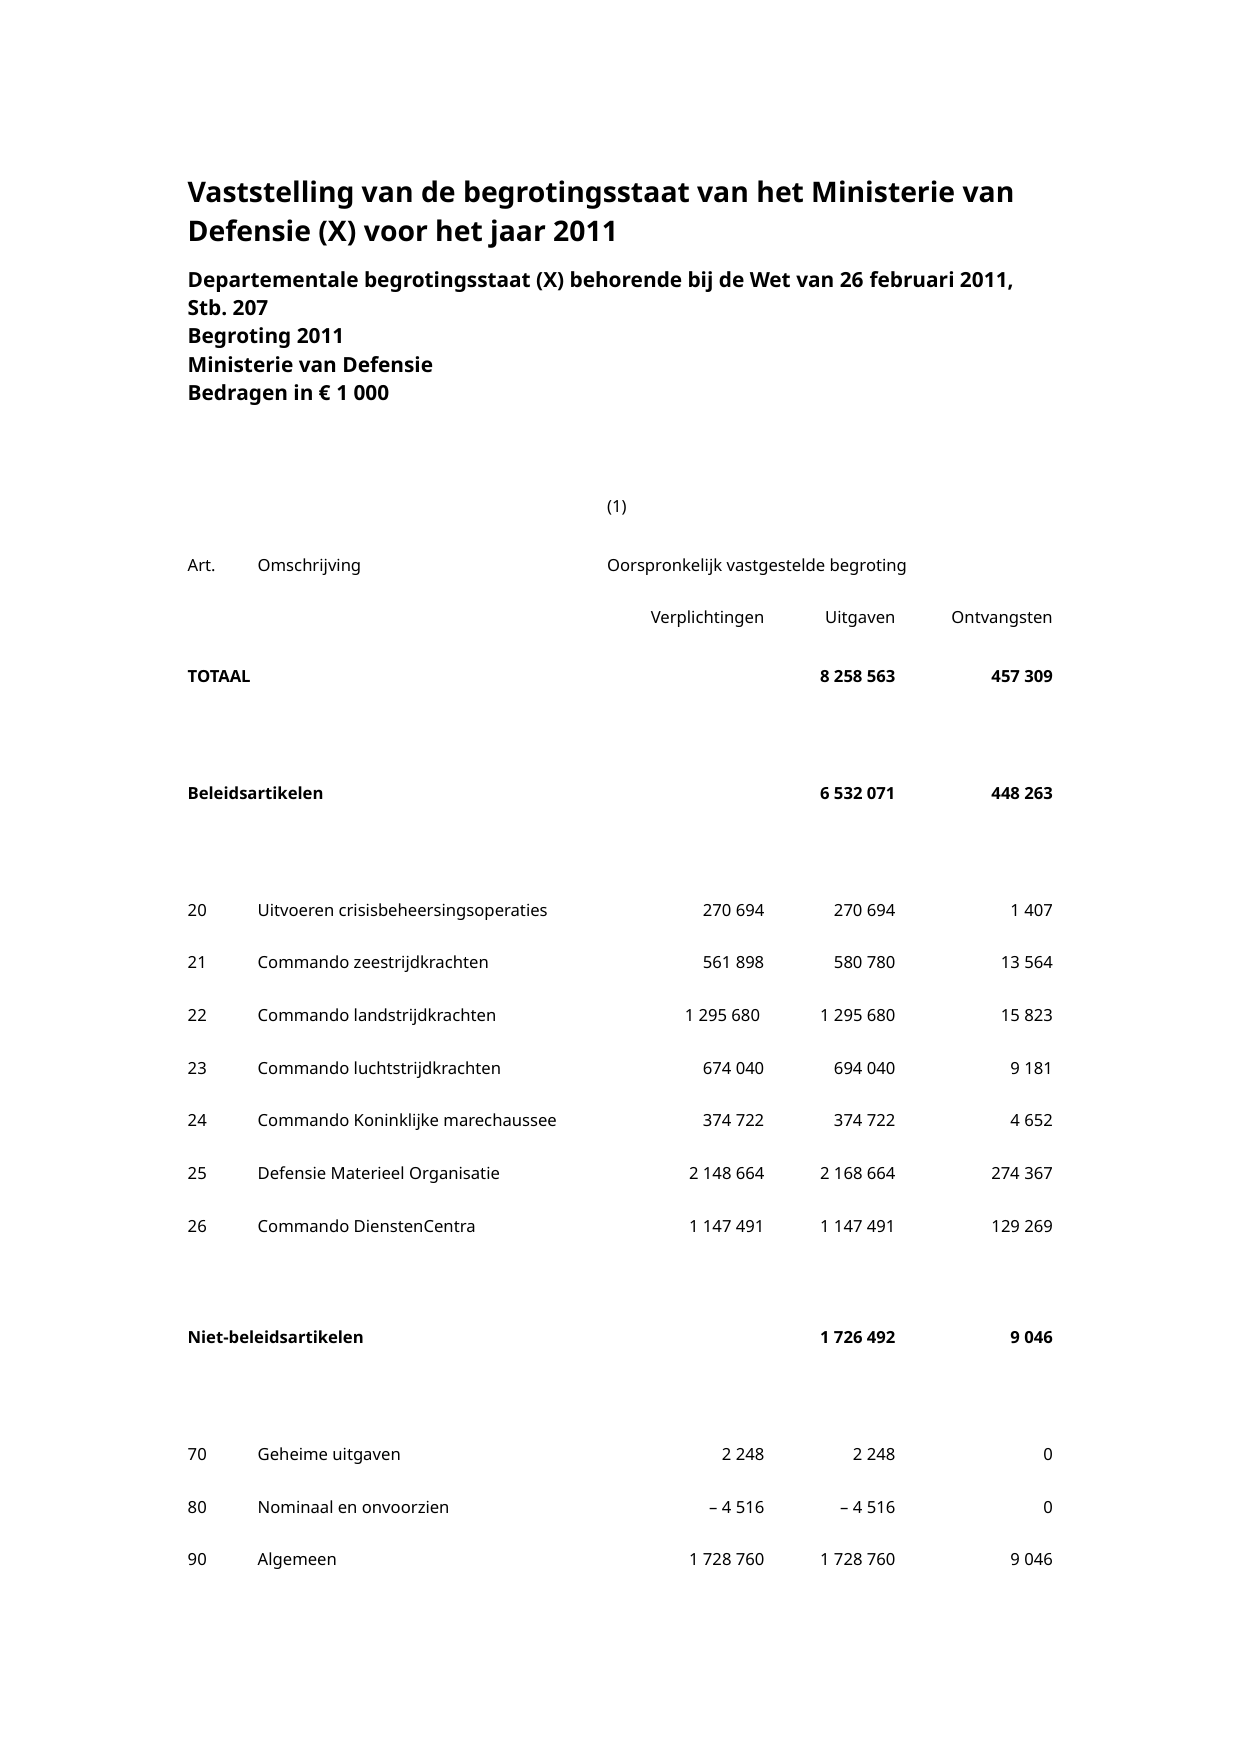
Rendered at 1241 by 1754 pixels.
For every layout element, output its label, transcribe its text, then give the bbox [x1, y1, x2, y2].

table_cell 1 728 760 [607, 1548, 764, 1601]
table_cell 25 [188, 1162, 257, 1214]
table_cell [607, 723, 764, 781]
table_cell Niet-beleidsartikelen [188, 1326, 607, 1384]
table_cell Uitgaven [764, 606, 895, 664]
table_cell Commando DienstenCentra [258, 1215, 607, 1267]
table_cell 2 168 664 [764, 1162, 895, 1214]
table_cell Commando zeestrijdkrachten [258, 951, 607, 1004]
table_cell Commando landstrijdkrachten [258, 1004, 607, 1056]
table_cell 9 046 [895, 1326, 1053, 1384]
table_cell [258, 606, 607, 664]
table_cell Commando luchtstrijdkrachten [258, 1056, 607, 1109]
table_cell Oorspronkelijk vastgestelde begroting [607, 553, 1053, 606]
table_cell 2 248 [764, 1443, 895, 1495]
table_cell 90 [188, 1548, 257, 1601]
table_cell 9 046 [895, 1548, 1053, 1601]
table_cell 694 040 [764, 1056, 895, 1109]
table_cell 2 248 [607, 1443, 764, 1495]
table_cell 24 [188, 1109, 257, 1162]
table_cell 70 [188, 1443, 257, 1495]
table_cell 8 258 563 [764, 665, 895, 723]
table_cell 448 263 [895, 781, 1053, 840]
table_cell 15 823 [895, 1004, 1053, 1056]
table_cell Ontvangsten [895, 606, 1053, 664]
table_cell [188, 1384, 257, 1442]
table_cell – 4 516 [607, 1495, 764, 1548]
table_cell 374 722 [607, 1109, 764, 1162]
table_cell Geheime uitgaven [258, 1443, 607, 1495]
table_cell Verplichtingen [607, 606, 764, 664]
table_cell 374 722 [764, 1109, 895, 1162]
table_cell [258, 1384, 607, 1442]
table_cell Art. [188, 553, 257, 606]
table_cell 270 694 [764, 898, 895, 951]
table_cell 457 309 [895, 665, 1053, 723]
table_cell Uitvoeren crisisbeheersingsoperaties [258, 898, 607, 951]
table_cell Defensie Materieel Organisatie [258, 1162, 607, 1214]
table_cell Omschrijving [258, 553, 607, 606]
text Bedragen in € 1 000 [187, 378, 1053, 407]
table_cell [895, 1384, 1053, 1442]
text Departementale begrotingsstaat (X) behorende bij de Wet van 26 februari 2011, Stb. 207 [187, 265, 1053, 322]
text Ministerie van Defensie [187, 350, 1053, 378]
table_cell 21 [188, 951, 257, 1004]
table_cell [188, 606, 257, 664]
table_cell Nominaal en onvoorzien [258, 1495, 607, 1548]
table_cell [258, 1267, 607, 1326]
table_cell [764, 840, 895, 898]
table_cell [607, 840, 764, 898]
table_cell [764, 723, 895, 781]
table_cell 274 367 [895, 1162, 1053, 1214]
table_header [188, 495, 607, 553]
table_cell TOTAAL [188, 665, 607, 723]
table_cell 1 147 491 [764, 1215, 895, 1267]
table_cell [607, 1326, 764, 1384]
table_cell 26 [188, 1215, 257, 1267]
table_cell [895, 840, 1053, 898]
table_cell [607, 1384, 764, 1442]
table_cell 270 694 [607, 898, 764, 951]
table_cell Algemeen [258, 1548, 607, 1601]
table_cell Commando Koninklijke marechaussee [258, 1109, 607, 1162]
subtitle Vaststelling van de begrotingsstaat van het Ministerie van Defensie (X) voor het jaar 2011 [187, 172, 1053, 250]
table_cell 1 147 491 [607, 1215, 764, 1267]
table_cell 1 407 [895, 898, 1053, 951]
table_header (1) [607, 495, 1053, 553]
table_cell [258, 840, 607, 898]
table_cell [607, 781, 764, 840]
table_cell [188, 723, 257, 781]
table_cell [188, 1267, 257, 1326]
table_cell 129 269 [895, 1215, 1053, 1267]
table_cell [895, 723, 1053, 781]
table_cell 1 295 680 [607, 1004, 764, 1056]
table_cell – 4 516 [764, 1495, 895, 1548]
table_cell 23 [188, 1056, 257, 1109]
table_cell 4 652 [895, 1109, 1053, 1162]
text Begroting 2011 [187, 322, 1053, 350]
table_cell [258, 723, 607, 781]
table_cell 80 [188, 1495, 257, 1548]
table_cell [764, 1384, 895, 1442]
table_cell 1 728 760 [764, 1548, 895, 1601]
table_cell [764, 1267, 895, 1326]
table_cell 580 780 [764, 951, 895, 1004]
table_cell Beleidsartikelen [188, 781, 607, 840]
table_cell [607, 1267, 764, 1326]
table_cell 561 898 [607, 951, 764, 1004]
table_cell [607, 665, 764, 723]
table_cell 1 726 492 [764, 1326, 895, 1384]
table_cell 9 181 [895, 1056, 1053, 1109]
table_cell 20 [188, 898, 257, 951]
table_cell 2 148 664 [607, 1162, 764, 1214]
table_cell 13 564 [895, 951, 1053, 1004]
table_cell 0 [895, 1443, 1053, 1495]
table_cell 1 295 680 [764, 1004, 895, 1056]
table_cell 0 [895, 1495, 1053, 1548]
table_cell 6 532 071 [764, 781, 895, 840]
table_cell [188, 840, 257, 898]
table_cell 674 040 [607, 1056, 764, 1109]
table_cell 22 [188, 1004, 257, 1056]
table_cell [895, 1267, 1053, 1326]
